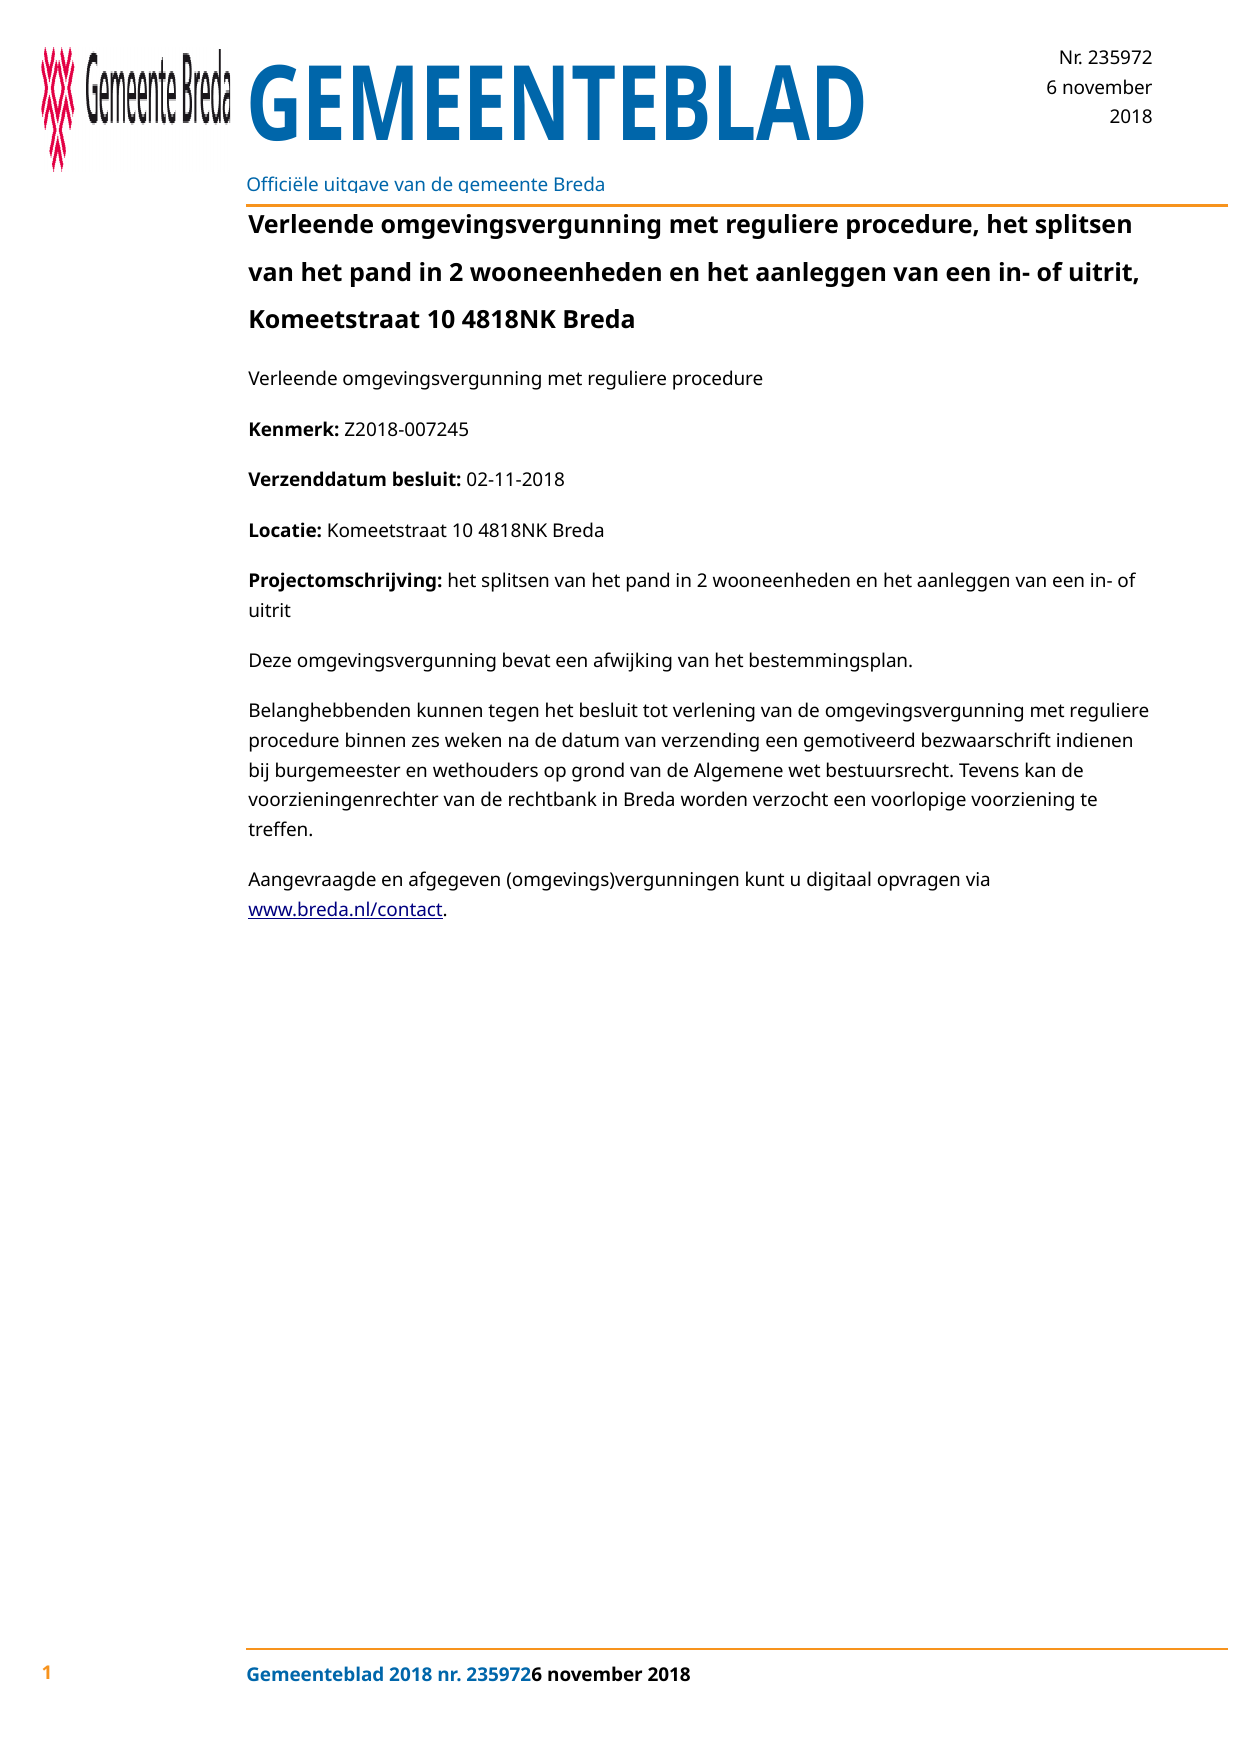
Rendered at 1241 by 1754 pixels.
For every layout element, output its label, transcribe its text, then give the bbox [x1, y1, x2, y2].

text Verleende omgevingsvergunning met reguliere procedure [248, 366, 1152, 391]
text Belanghebbenden kunnen tegen het besluit tot verlening van de omgevingsvergunning met reguliere procedure binnen zes weken na de datum van verzending een gemotiveerd bezwaarschrift indienen bij burgemeester en wethouders op grond van de Algemene wet bestuursrecht. Tevens kan de voorzieningenrechter van de rechtbank in Breda worden verzocht een voorlopige voorziening te treffen. [248, 698, 1152, 842]
text Aangevraagde en afgegeven (omgevings)vergunningen kunt u digitaal opvragen via www.breda.nl/contact. [248, 866, 1152, 922]
text Projectomschrijving: het splitsen van het pand in 2 wooneenheden en het aanleggen van een in- of uitrit [248, 567, 1152, 622]
text Verzenddatum besluit: 02-11-2018 [248, 466, 1152, 492]
text Verleende omgevingsvergunning met reguliere procedure, het splitsen van het pand in 2 wooneenheden en het aanleggen van een in- of uitrit, Komeetstraat 10 4818NK Breda [248, 207, 1152, 336]
text Locatie: Komeetstraat 10 4818NK Breda [248, 517, 1152, 542]
picture [41, 47, 231, 172]
text Kenmerk: Z2018-007245 [248, 416, 1152, 442]
text Deze omgevingsvergunning bevat een afwijking van het bestemmingsplan. [248, 647, 1152, 673]
